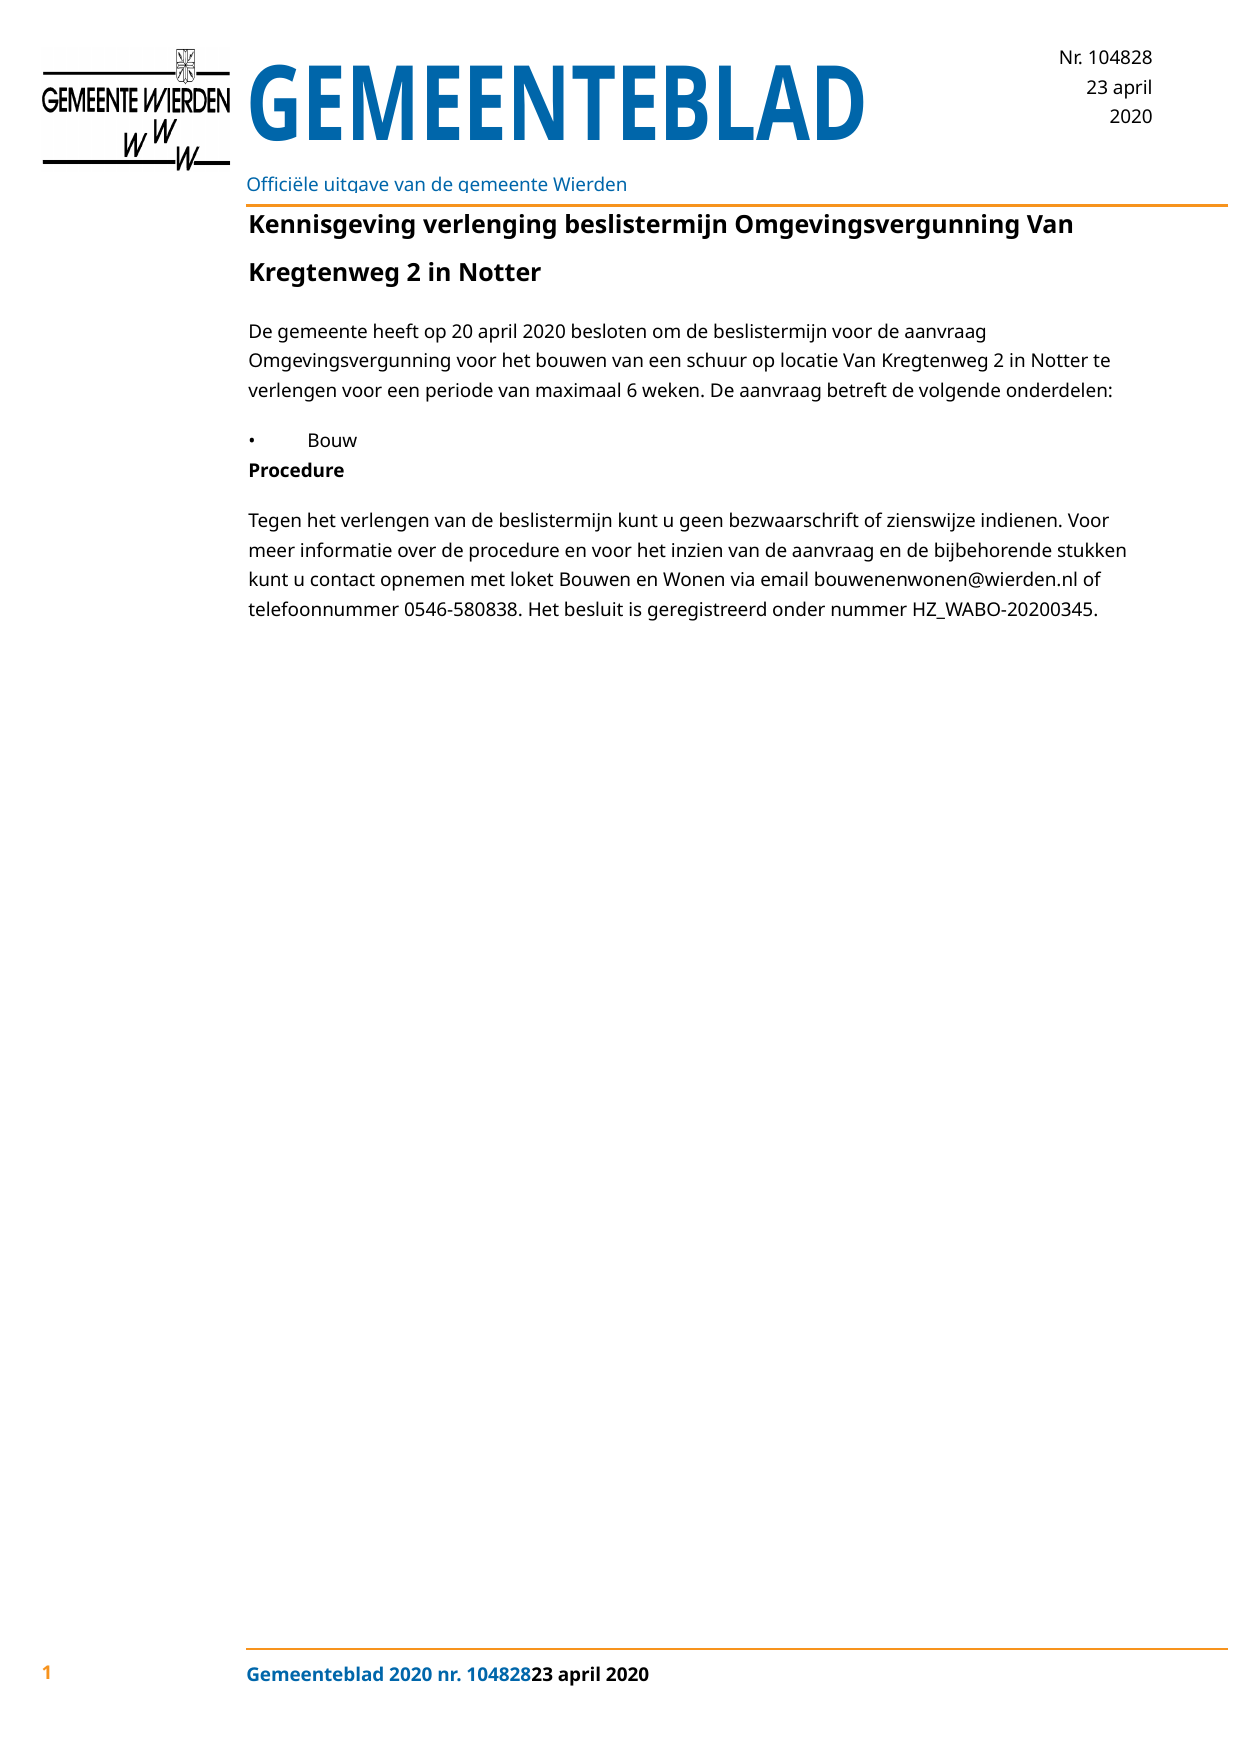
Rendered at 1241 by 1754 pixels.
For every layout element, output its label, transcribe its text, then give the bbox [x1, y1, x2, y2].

picture [41, 47, 231, 172]
text De gemeente heeft op 20 april 2020 besloten om de beslistermijn voor de aanvraag Omgevingsvergunning voor het bouwen van een schuur op locatie Van Kregtenweg 2 in Notter te verlengen voor een periode van maximaal 6 weken. De aanvraag betreft de volgende onderdelen: [248, 318, 1152, 403]
list Bouw [248, 427, 1152, 453]
text Kennisgeving verlenging beslistermijn Omgevingsvergunning Van Kregtenweg 2 in Notter [248, 207, 1152, 288]
text Tegen het verlengen van de beslistermijn kunt u geen bezwaarschrift of zienswijze indienen. Voor meer informatie over de procedure en voor het inzien van de aanvraag en de bijbehorende stukken kunt u contact opnemen met loket Bouwen en Wonen via email bouwenenwonen@wierden.nl of telefoonnummer 0546-580838. Het besluit is geregistreerd onder nummer HZ_WABO-20200345. [248, 507, 1152, 622]
text Procedure [248, 457, 1152, 483]
